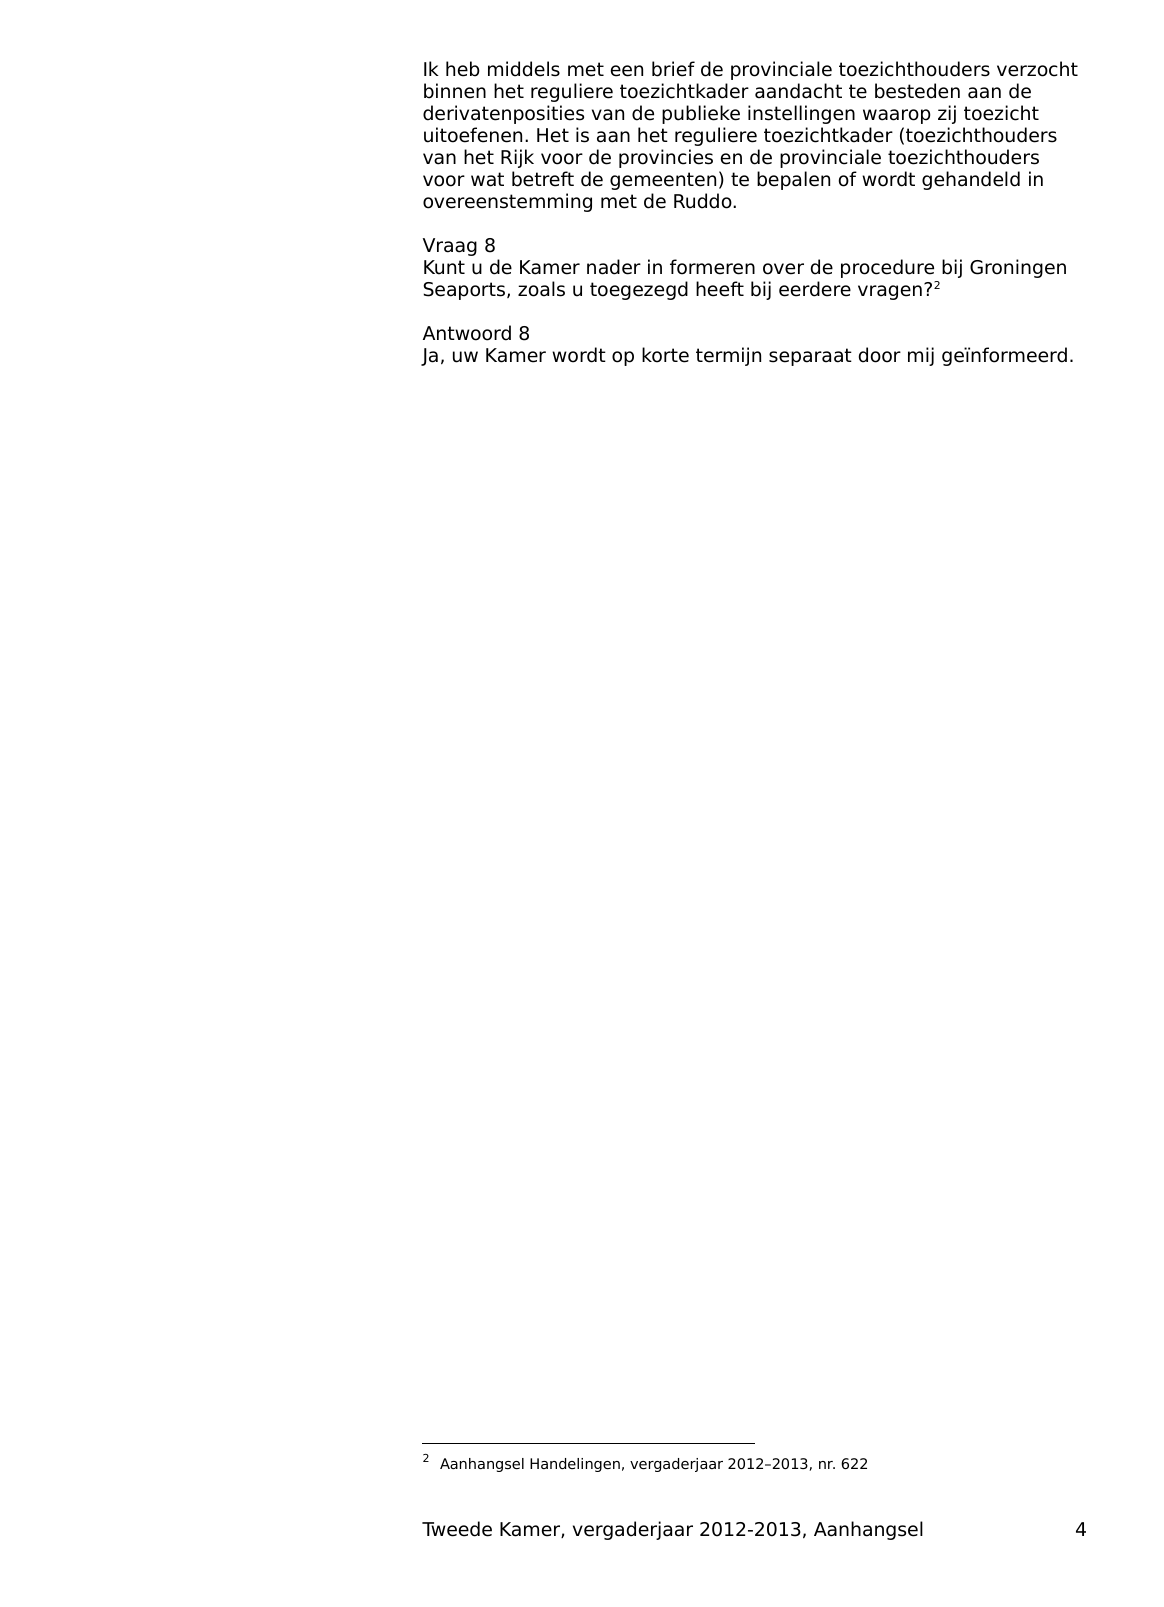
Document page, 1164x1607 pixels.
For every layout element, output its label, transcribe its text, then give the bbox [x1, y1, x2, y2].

text Ja, uw Kamer wordt op korte termijn separaat door mij geïnformeerd. [422, 345, 1087, 367]
text Vraag 8 [422, 235, 1087, 257]
text Aanhangsel Handelingen, vergaderjaar 2012–2013, nr. 622 [422, 1452, 1087, 1474]
text Antwoord 8 [422, 323, 1087, 345]
text Ik heb middels met een brief de provinciale toezichthouders verzocht binnen het reguliere toezichtkader aandacht te besteden aan de derivatenposities van de publieke instellingen waarop zij toezicht uitoefenen. Het is aan het reguliere toezichtkader (toezichthouders van het Rijk voor de provincies en de provinciale toezichthouders voor wat betreft de gemeenten) te bepalen of wordt gehandeld in overeenstemming met de Ruddo. [422, 59, 1087, 213]
text Kunt u de Kamer nader in formeren over de procedure bij Groningen Seaports, zoals u toegezegd heeft bij eerdere vragen? [422, 257, 1087, 301]
